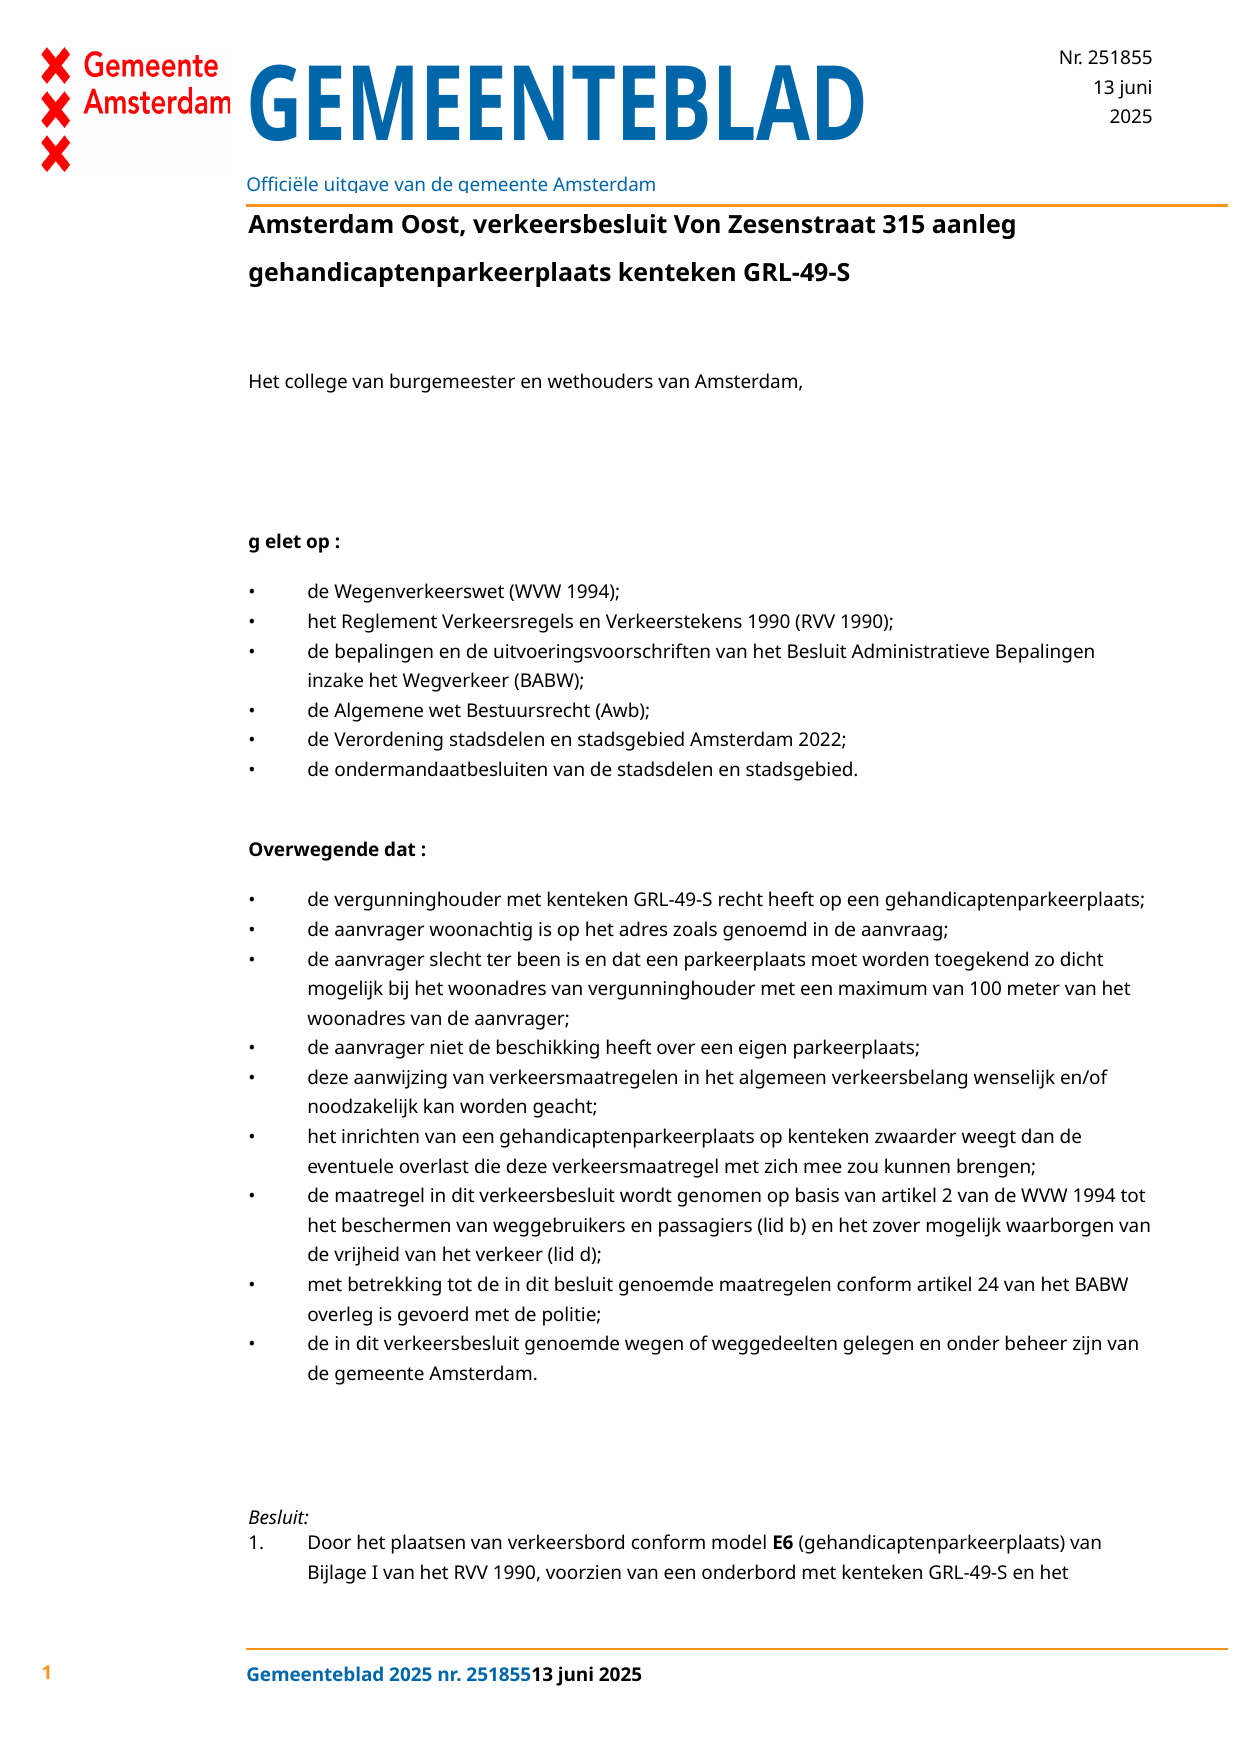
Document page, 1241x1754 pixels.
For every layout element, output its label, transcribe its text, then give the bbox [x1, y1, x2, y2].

list Door het plaatsen van verkeersbord conform model E6 (gehandicaptenparkeerplaats) van Bijlage I van het RVV 1990, voorzien van een onderbord met kenteken GRL-49-S en het [248, 1529, 1152, 1585]
list de Algemene wet Bestuursrecht (Awb); [248, 697, 1152, 723]
text Het college van burgemeester en wethouders van Amsterdam, [248, 368, 1152, 394]
list de bepalingen en de uitvoeringsvoorschriften van het Besluit Administratieve Bepalingen inzake het Wegverkeer (BABW); [248, 638, 1152, 693]
list de maatregel in dit verkeersbesluit wordt genomen op basis van artikel 2 van de WVW 1994 tot het beschermen van weggebruikers en passagiers (lid b) en het zover mogelijk waarborgen van de vrijheid van het verkeer (lid d); [248, 1182, 1152, 1267]
list de Wegenverkeerswet (WVW 1994); [248, 579, 1152, 604]
list met betrekking tot de in dit besluit genoemde maatregelen conform artikel 24 van het BABW overleg is gevoerd met de politie; [248, 1271, 1152, 1326]
list de vergunninghouder met kenteken GRL-49-S recht heeft op een gehandicaptenparkeerplaats; [248, 887, 1152, 912]
list de aanvrager niet de beschikking heeft over een eigen parkeerplaats; [248, 1034, 1152, 1060]
text Besluit: [248, 1504, 1152, 1529]
list het Reglement Verkeersregels en Verkeerstekens 1990 (RVV 1990); [248, 608, 1152, 634]
list de in dit verkeersbesluit genoemde wegen of weggedeelten gelegen en onder beheer zijn van de gemeente Amsterdam. [248, 1330, 1152, 1386]
list de Verordening stadsdelen en stadsgebied Amsterdam 2022; [248, 727, 1152, 752]
list het inrichten van een gehandicaptenparkeerplaats op kenteken zwaarder weegt dan de eventuele overlast die deze verkeersmaatregel met zich mee zou kunnen brengen; [248, 1123, 1152, 1178]
text Overwegende dat : [248, 836, 1152, 862]
list de aanvrager slecht ter been is en dat een parkeerplaats moet worden toegekend zo dicht mogelijk bij het woonadres van vergunninghouder met een maximum van 100 meter van het woonadres van de aanvrager; [248, 946, 1152, 1031]
list de ondermandaatbesluiten van de stadsdelen en stadsgebied. [248, 756, 1152, 782]
list de aanvrager woonachtig is op het adres zoals genoemd in de aanvraag; [248, 916, 1152, 942]
text g elet op : [248, 528, 1152, 554]
picture [41, 47, 231, 172]
text Amsterdam Oost, verkeersbesluit Von Zesenstraat 315 aanleg gehandicaptenparkeerplaats kenteken GRL-49-S [248, 207, 1152, 288]
list deze aanwijzing van verkeersmaatregelen in het algemeen verkeersbelang wenselijk en/of noodzakelijk kan worden geacht; [248, 1064, 1152, 1119]
